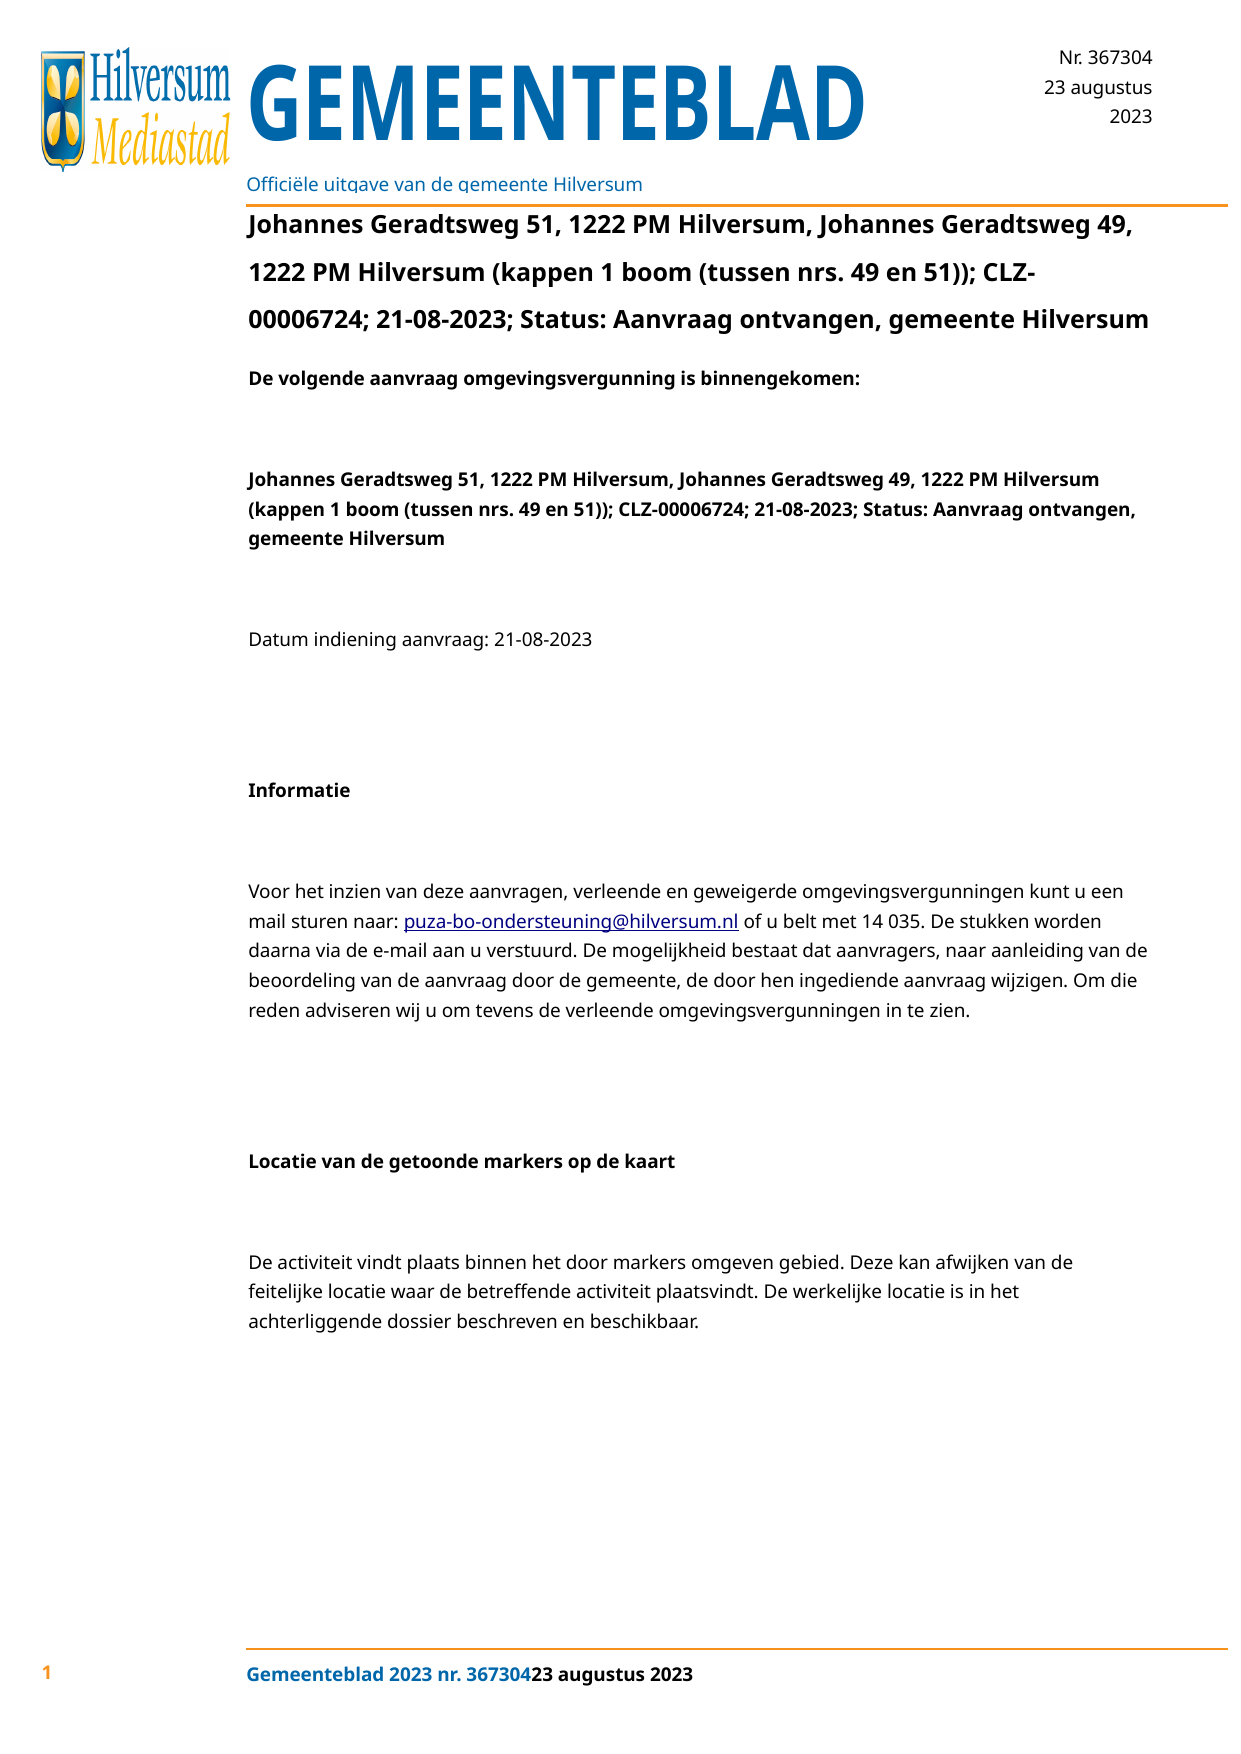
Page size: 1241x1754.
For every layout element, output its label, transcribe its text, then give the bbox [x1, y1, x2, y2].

text De activiteit vindt plaats binnen het door markers omgeven gebied. Deze kan afwijken van de feitelijke locatie waar de betreffende activiteit plaatsvindt. De werkelijke locatie is in het achterliggende dossier beschreven en beschikbaar. [248, 1249, 1152, 1334]
text Johannes Geradtsweg 51, 1222 PM Hilversum, Johannes Geradtsweg 49, 1222 PM Hilversum (kappen 1 boom (tussen nrs. 49 en 51)); CLZ-00006724; 21-08-2023; Status: Aanvraag ontvangen, gemeente Hilversum [248, 466, 1152, 551]
text De volgende aanvraag omgevingsvergunning is binnengekomen: [248, 366, 1152, 391]
text Locatie van de getoonde markers op de kaart [248, 1148, 1152, 1174]
text Datum indiening aanvraag: 21-08-2023 [248, 626, 1152, 652]
text Johannes Geradtsweg 51, 1222 PM Hilversum, Johannes Geradtsweg 49, 1222 PM Hilversum (kappen 1 boom (tussen nrs. 49 en 51)); CLZ-00006724; 21-08-2023; Status: Aanvraag ontvangen, gemeente Hilversum [248, 207, 1152, 336]
text Voor het inzien van deze aanvragen, verleende en geweigerde omgevingsvergunningen kunt u een mail sturen naar: puza-bo-ondersteuning@hilversum.nl of u belt met 14 035. De stukken worden daarna via de e-mail aan u verstuurd. De mogelijkheid bestaat dat aanvragers, naar aanleiding van de beoordeling van de aanvraag door de gemeente, de door hen ingediende aanvraag wijzigen. Om die reden adviseren wij u om tevens de verleende omgevingsvergunningen in te zien. [248, 878, 1152, 1022]
text Informatie [248, 778, 1152, 803]
picture [41, 47, 231, 172]
